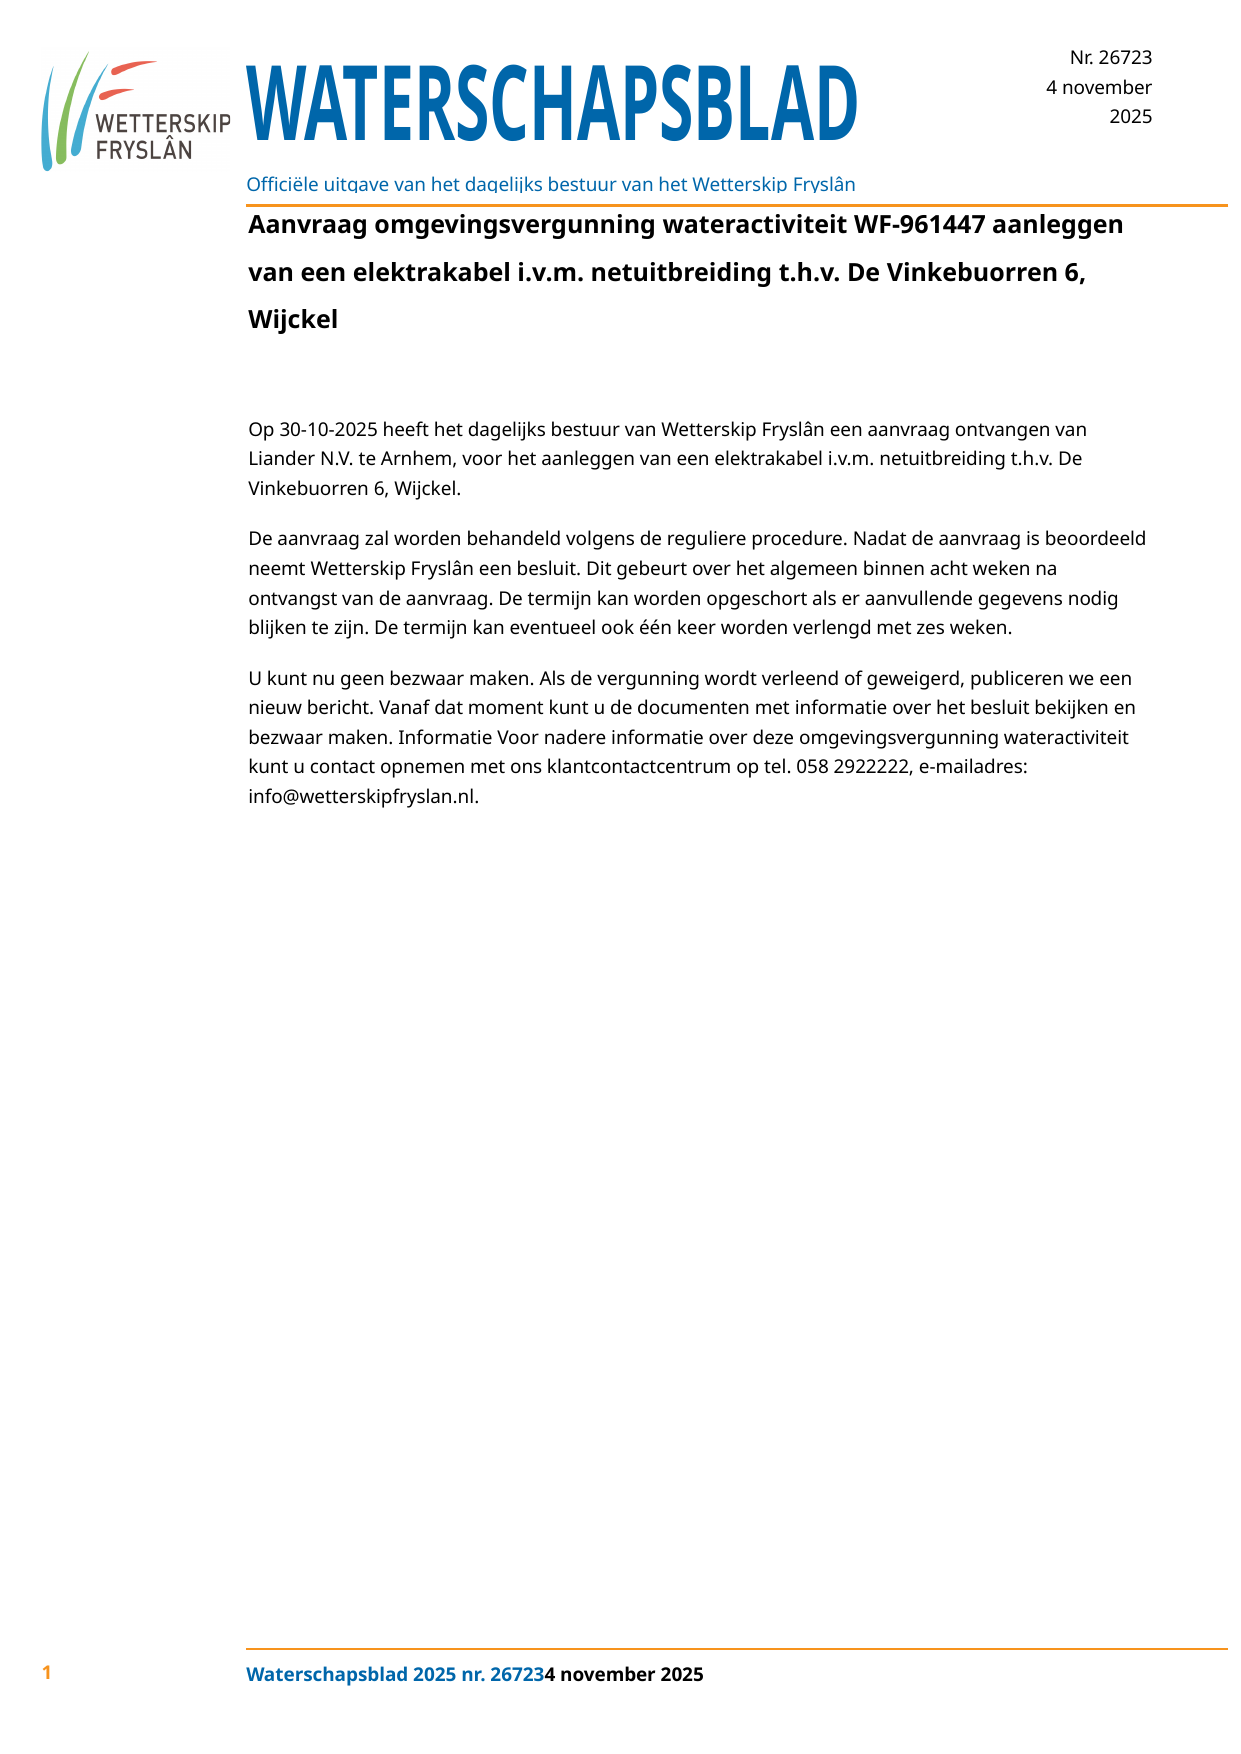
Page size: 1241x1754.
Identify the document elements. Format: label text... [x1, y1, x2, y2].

text Aanvraag omgevingsvergunning wateractiviteit WF-961447 aanleggen van een elektrakabel i.v.m. netuitbreiding t.h.v. De Vinkebuorren 6, Wijckel [248, 207, 1152, 336]
picture [41, 47, 231, 172]
text U kunt nu geen bezwaar maken. Als de vergunning wordt verleend of geweigerd, publiceren we een nieuw bericht. Vanaf dat moment kunt u de documenten met informatie over het besluit bekijken en bezwaar maken. Informatie Voor nadere informatie over deze omgevingsvergunning wateractiviteit kunt u contact opnemen met ons klantcontactcentrum op tel. 058 2922222, e-mailadres: info@wetterskipfryslan.nl. [248, 665, 1152, 809]
text De aanvraag zal worden behandeld volgens de reguliere procedure. Nadat de aanvraag is beoordeeld neemt Wetterskip Fryslân een besluit. Dit gebeurt over het algemeen binnen acht weken na ontvangst van de aanvraag. De termijn kan worden opgeschort als er aanvullende gegevens nodig blijken te zijn. De termijn kan eventueel ook één keer worden verlengd met zes weken. [248, 526, 1152, 640]
text Op 30-10-2025 heeft het dagelijks bestuur van Wetterskip Fryslân een aanvraag ontvangen van Liander N.V. te Arnhem, voor het aanleggen van een elektrakabel i.v.m. netuitbreiding t.h.v. De Vinkebuorren 6, Wijckel. [248, 416, 1152, 501]
